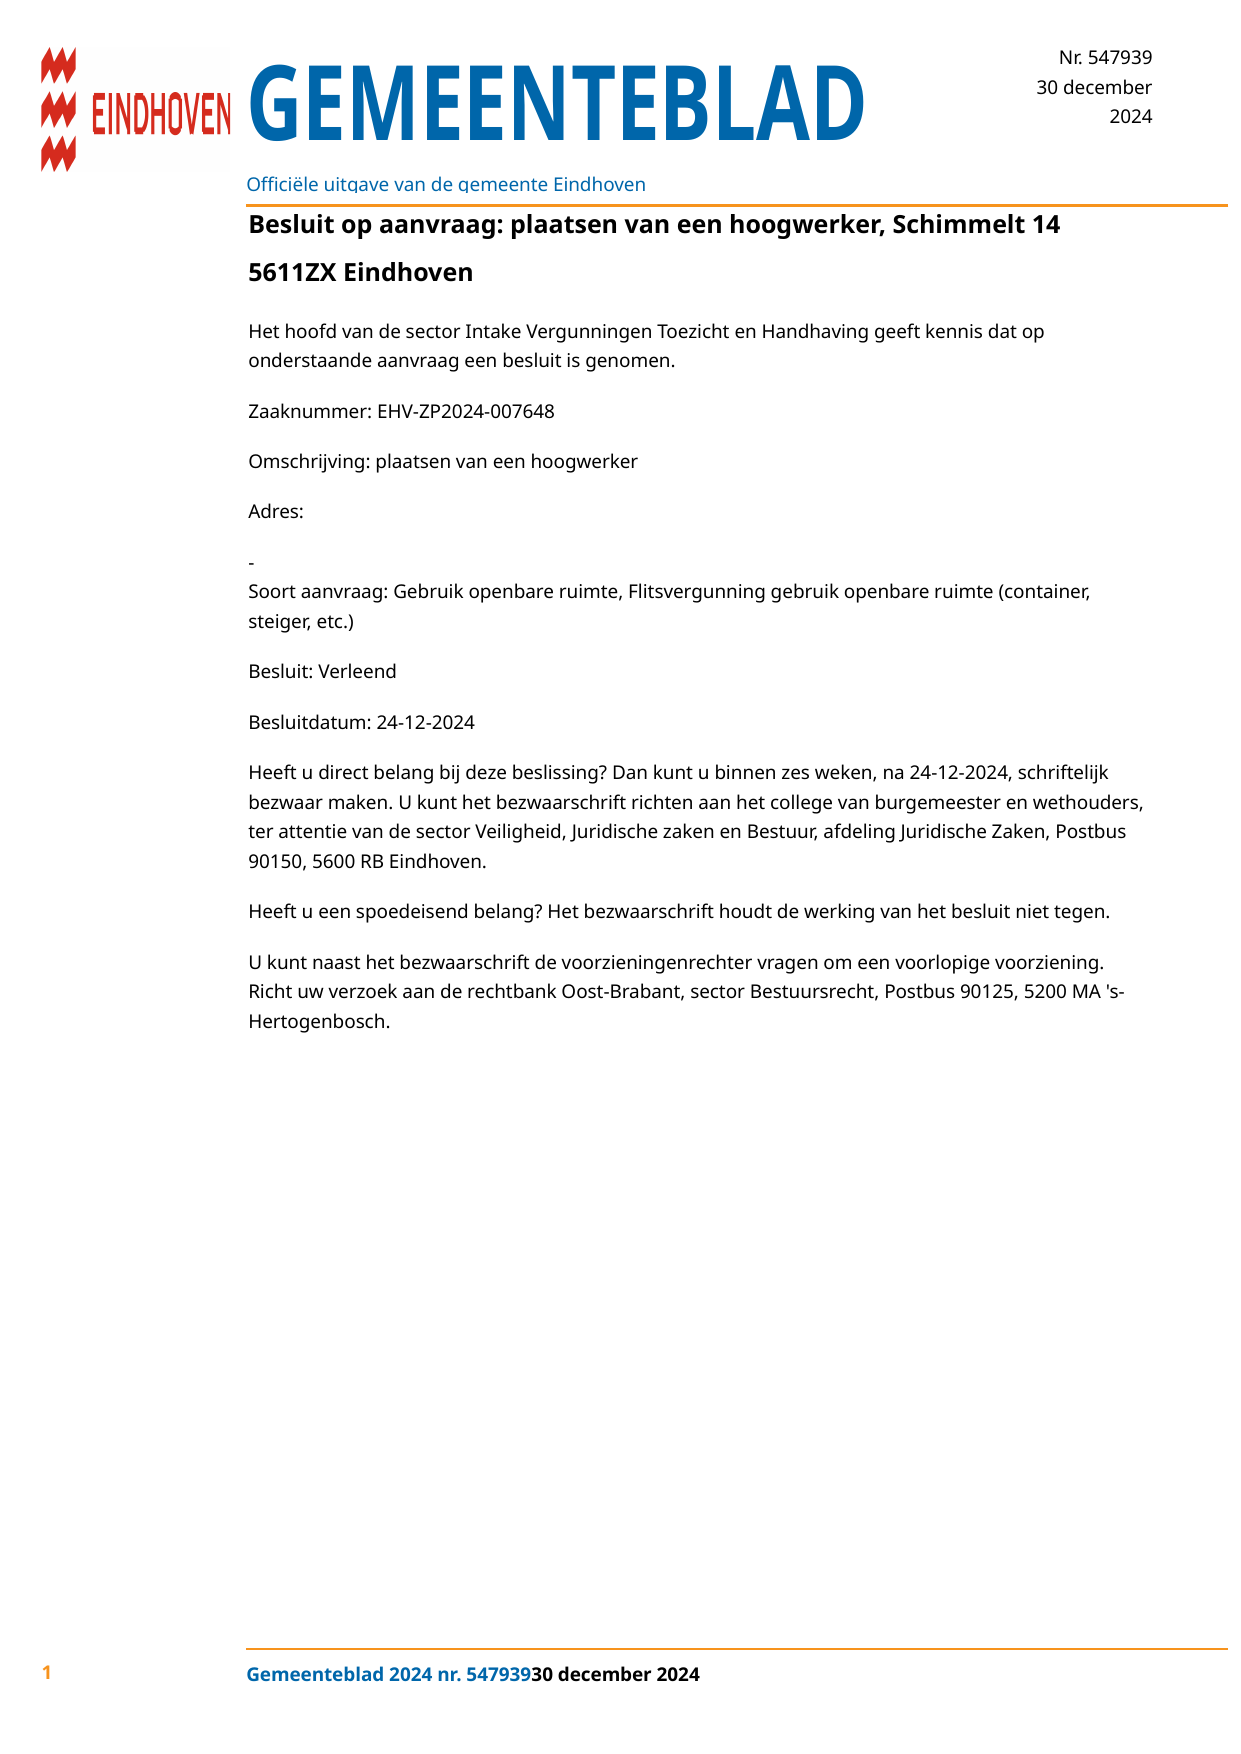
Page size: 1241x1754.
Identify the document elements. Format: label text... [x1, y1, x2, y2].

text Besluitdatum: 24-12-2024 [248, 709, 1152, 735]
text U kunt naast het bezwaarschrift de voorzieningenrechter vragen om een voorlopige voorziening. Richt uw verzoek aan de rechtbank Oost-Brabant, sector Bestuursrecht, Postbus 90125, 5200 MA 's-Hertogenbosch. [248, 949, 1152, 1034]
text Besluit: Verleend [248, 659, 1152, 684]
text Het hoofd van de sector Intake Vergunningen Toezicht en Handhaving geeft kennis dat op onderstaande aanvraag een besluit is genomen. [248, 318, 1152, 373]
picture [41, 47, 231, 172]
text Zaaknummer: EHV-ZP2024-007648 [248, 398, 1152, 424]
text Adres: [248, 499, 1152, 524]
text Omschrijving: plaatsen van een hoogwerker [248, 448, 1152, 474]
text Soort aanvraag: Gebruik openbare ruimte, Flitsvergunning gebruik openbare ruimte (container, steiger, etc.) [248, 579, 1152, 634]
text Heeft u direct belang bij deze beslissing? Dan kunt u binnen zes weken, na 24-12-2024, schriftelijk bezwaar maken. U kunt het bezwaarschrift richten aan het college van burgemeester en wethouders, ter attentie van de sector Veiligheid, Juridische zaken en Bestuur, afdeling Juridische Zaken, Postbus 90150, 5600 RB Eindhoven. [248, 759, 1152, 874]
text Heeft u een spoedeisend belang? Het bezwaarschrift houdt de werking van het besluit niet tegen. [248, 899, 1152, 924]
text Besluit op aanvraag: plaatsen van een hoogwerker, Schimmelt 14 5611ZX Eindhoven [248, 207, 1152, 288]
